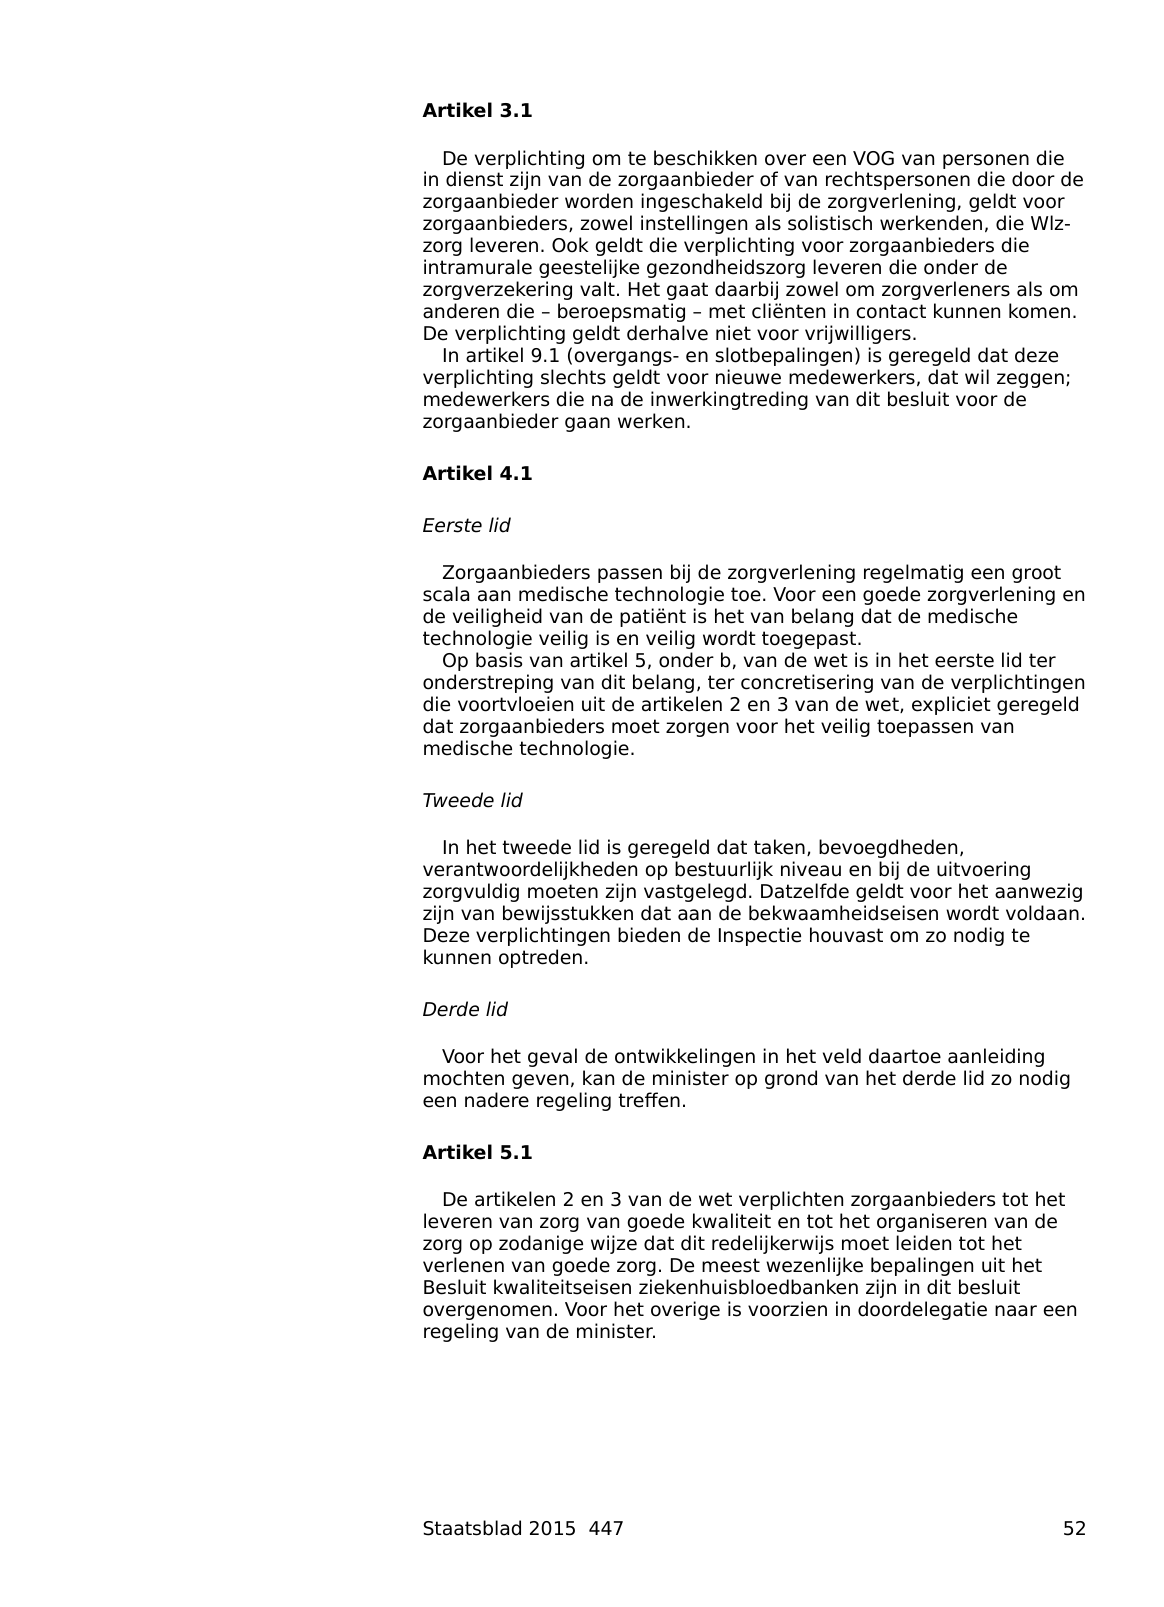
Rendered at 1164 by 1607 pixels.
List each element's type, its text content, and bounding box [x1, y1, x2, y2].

text In artikel 9.1 (overgangs- en slotbepalingen) is geregeld dat deze verplichting slechts geldt voor nieuwe medewerkers, dat wil zeggen; medewerkers die na de inwerkingtreding van dit besluit voor de zorgaanbieder gaan werken. [422, 345, 1087, 433]
text De artikelen 2 en 3 van de wet verplichten zorgaanbieders tot het leveren van zorg van goede kwaliteit en tot het organiseren van de zorg op zodanige wijze dat dit redelijkerwijs moet leiden tot het verlenen van goede zorg. De meest wezenlijke bepalingen uit het Besluit kwaliteitseisen ziekenhuisbloedbanken zijn in dit besluit overgenomen. Voor het overige is voorzien in doordelegatie naar een regeling van de minister. [422, 1189, 1087, 1342]
text In het tweede lid is geregeld dat taken, bevoegdheden, verantwoordelijkheden op bestuurlijk niveau en bij de uitvoering zorgvuldig moeten zijn vastgelegd. Datzelfde geldt voor het aanwezig zijn van bewijsstukken dat aan de bekwaamheidseisen wordt voldaan. Deze verplichtingen bieden de Inspectie houvast om zo nodig te kunnen optreden. [422, 837, 1087, 969]
text Voor het geval de ontwikkelingen in het veld daartoe aanleiding mochten geven, kan de minister op grond van het derde lid zo nodig een nadere regeling treffen. [422, 1046, 1087, 1112]
text Op basis van artikel 5, onder b, van de wet is in het eerste lid ter onderstreping van dit belang, ter concretisering van de verplichtingen die voortvloeien uit de artikelen 2 en 3 van de wet, expliciet geregeld dat zorgaanbieders moet zorgen voor het veilig toepassen van medische technologie. [422, 650, 1087, 760]
text De verplichting om te beschikken over een VOG van personen die in dienst zijn van de zorgaanbieder of van rechtspersonen die door de zorgaanbieder worden ingeschakeld bij de zorgverlening, geldt voor zorgaanbieders, zowel instellingen als solistisch werkenden, die Wlz-zorg leveren. Ook geldt die verplichting voor zorgaanbieders die intramurale geestelijke gezondheidszorg leveren die onder de zorgverzekering valt. Het gaat daarbij zowel om zorgverleners als om anderen die – beroepsmatig – met cliënten in contact kunnen komen. De verplichting geldt derhalve niet voor vrijwilligers. [422, 147, 1087, 345]
subtitle Eerste lid [422, 515, 1087, 537]
subtitle Derde lid [422, 999, 1087, 1021]
subtitle Tweede lid [422, 790, 1087, 812]
subtitle Artikel 5.1 [422, 1142, 1087, 1164]
subtitle Artikel 4.1 [422, 463, 1087, 485]
subtitle Artikel 3.1 [422, 100, 1087, 122]
text Zorgaanbieders passen bij de zorgverlening regelmatig een groot scala aan medische technologie toe. Voor een goede zorgverlening en de veiligheid van de patiënt is het van belang dat de medische technologie veilig is en veilig wordt toegepast. [422, 562, 1087, 650]
